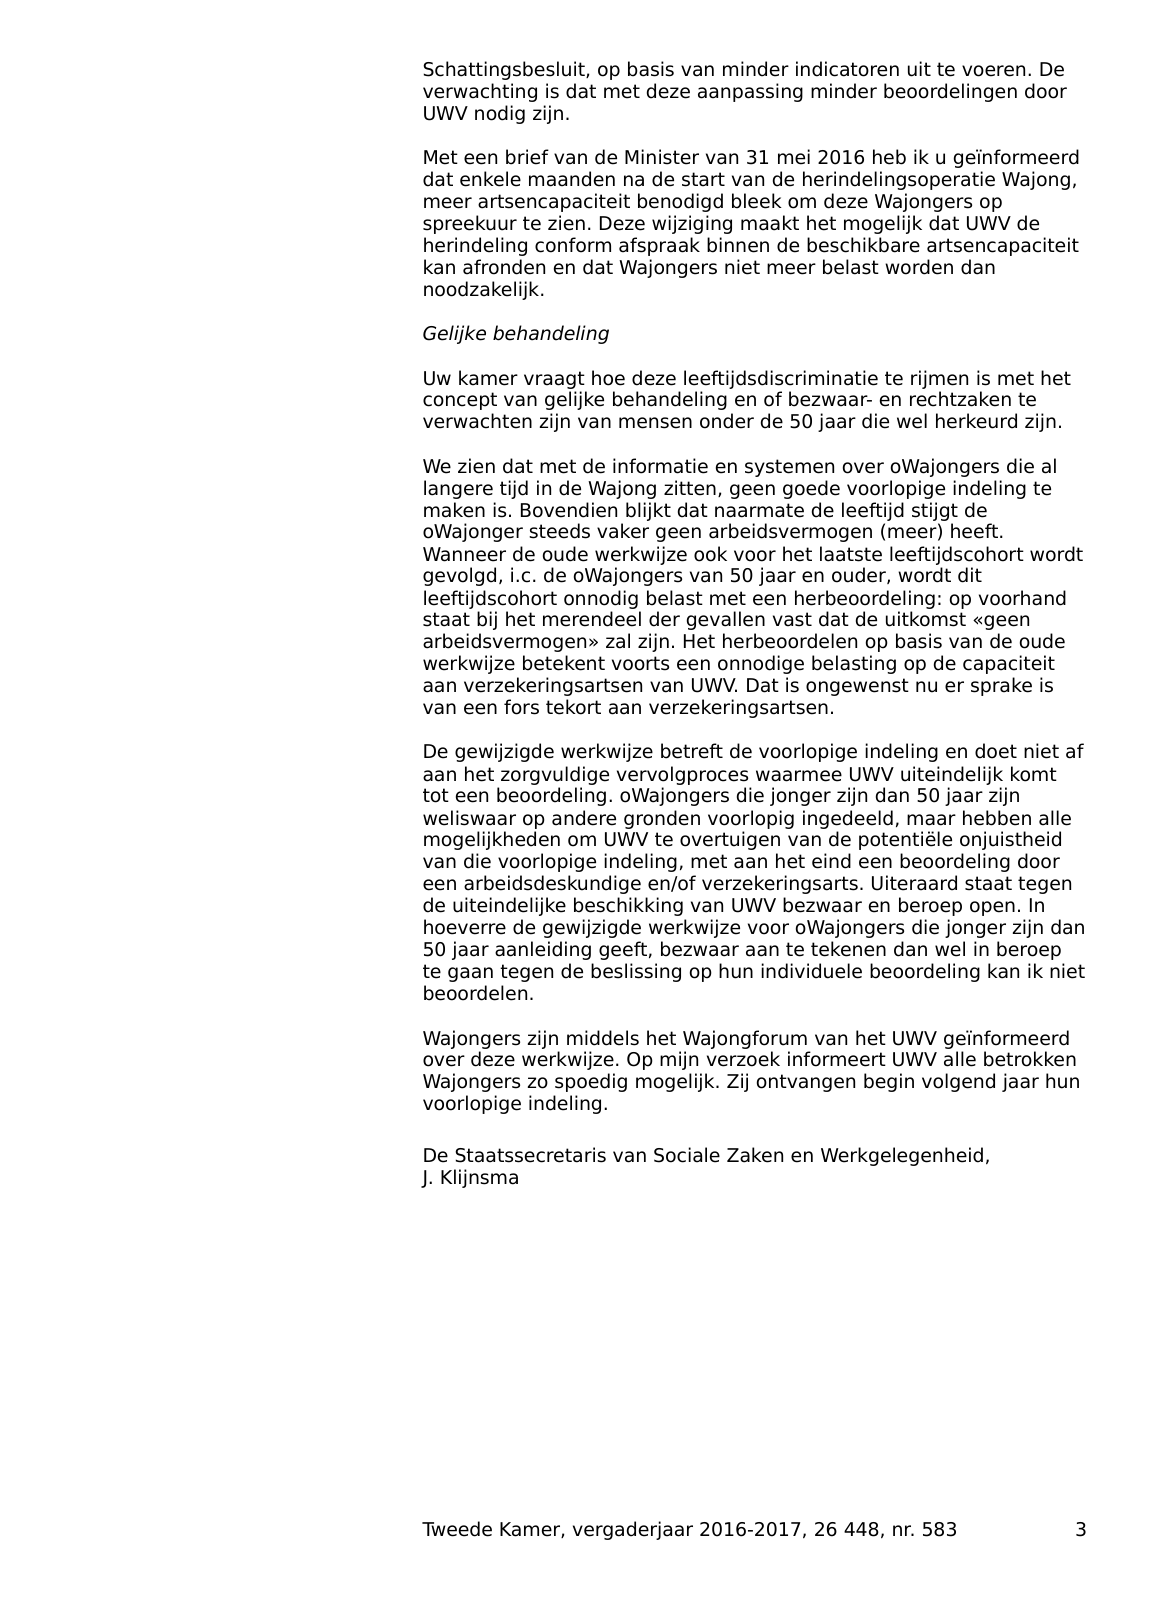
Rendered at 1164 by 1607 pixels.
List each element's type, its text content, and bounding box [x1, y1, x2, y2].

text De gewijzigde werkwijze betreft de voorlopige indeling en doet niet af aan het zorgvuldige vervolgproces waarmee UWV uiteindelijk komt tot een beoordeling. oWajongers die jonger zijn dan 50 jaar zijn weliswaar op andere gronden voorlopig ingedeeld, maar hebben alle mogelijkheden om UWV te overtuigen van de potentiële onjuistheid van die voorlopige indeling, met aan het eind een beoordeling door een arbeidsdeskundige en/of verzekeringsarts. Uiteraard staat tegen de uiteindelijke beschikking van UWV bezwaar en beroep open. In hoeverre de gewijzigde werkwijze voor oWajongers die jonger zijn dan 50 jaar aanleiding geeft, bezwaar aan te tekenen dan wel in beroep te gaan tegen de beslissing op hun individuele beoordeling kan ik niet beoordelen. [422, 741, 1087, 1005]
text Uw kamer vraagt hoe deze leeftijdsdiscriminatie te rijmen is met het concept van gelijke behandeling en of bezwaar- en rechtzaken te verwachten zijn van mensen onder de 50 jaar die wel herkeurd zijn. [422, 367, 1087, 433]
text We zien dat met de informatie en systemen over oWajongers die al langere tijd in de Wajong zitten, geen goede voorlopige indeling te maken is. Bovendien blijkt dat naarmate de leeftijd stijgt de oWajonger steeds vaker geen arbeidsvermogen (meer) heeft. Wanneer de oude werkwijze ook voor het laatste leeftijdscohort wordt gevolgd, i.c. de oWajongers van 50 jaar en ouder, wordt dit leeftijdscohort onnodig belast met een herbeoordeling: op voorhand staat bij het merendeel der gevallen vast dat de uitkomst «geen arbeidsvermogen» zal zijn. Het herbeoordelen op basis van de oude werkwijze betekent voorts een onnodige belasting op de capaciteit aan verzekeringsartsen van UWV. Dat is ongewenst nu er sprake is van een fors tekort aan verzekeringsartsen. [422, 456, 1087, 719]
text Schattingsbesluit, op basis van minder indicatoren uit te voeren. De verwachting is dat met deze aanpassing minder beoordelingen door UWV nodig zijn. [422, 59, 1087, 125]
text Met een brief van de Minister van 31 mei 2016 heb ik u geïnformeerd dat enkele maanden na de start van de herindelingsoperatie Wajong, meer artsencapaciteit benodigd bleek om deze Wajongers op spreekuur te zien. Deze wijziging maakt het mogelijk dat UWV de herindeling conform afspraak binnen de beschikbare artsencapaciteit kan afronden en dat Wajongers niet meer belast worden dan noodzakelijk. [422, 147, 1087, 301]
text De Staatssecretaris van Sociale Zaken en Werkgelegenheid, J. Klijnsma [422, 1145, 1087, 1189]
text Wajongers zijn middels het Wajongforum van het UWV geïnformeerd over deze werkwijze. Op mijn verzoek informeert UWV alle betrokken Wajongers zo spoedig mogelijk. Zij ontvangen begin volgend jaar hun voorlopige indeling. [422, 1027, 1087, 1115]
subtitle Gelijke behandeling [422, 323, 1087, 345]
